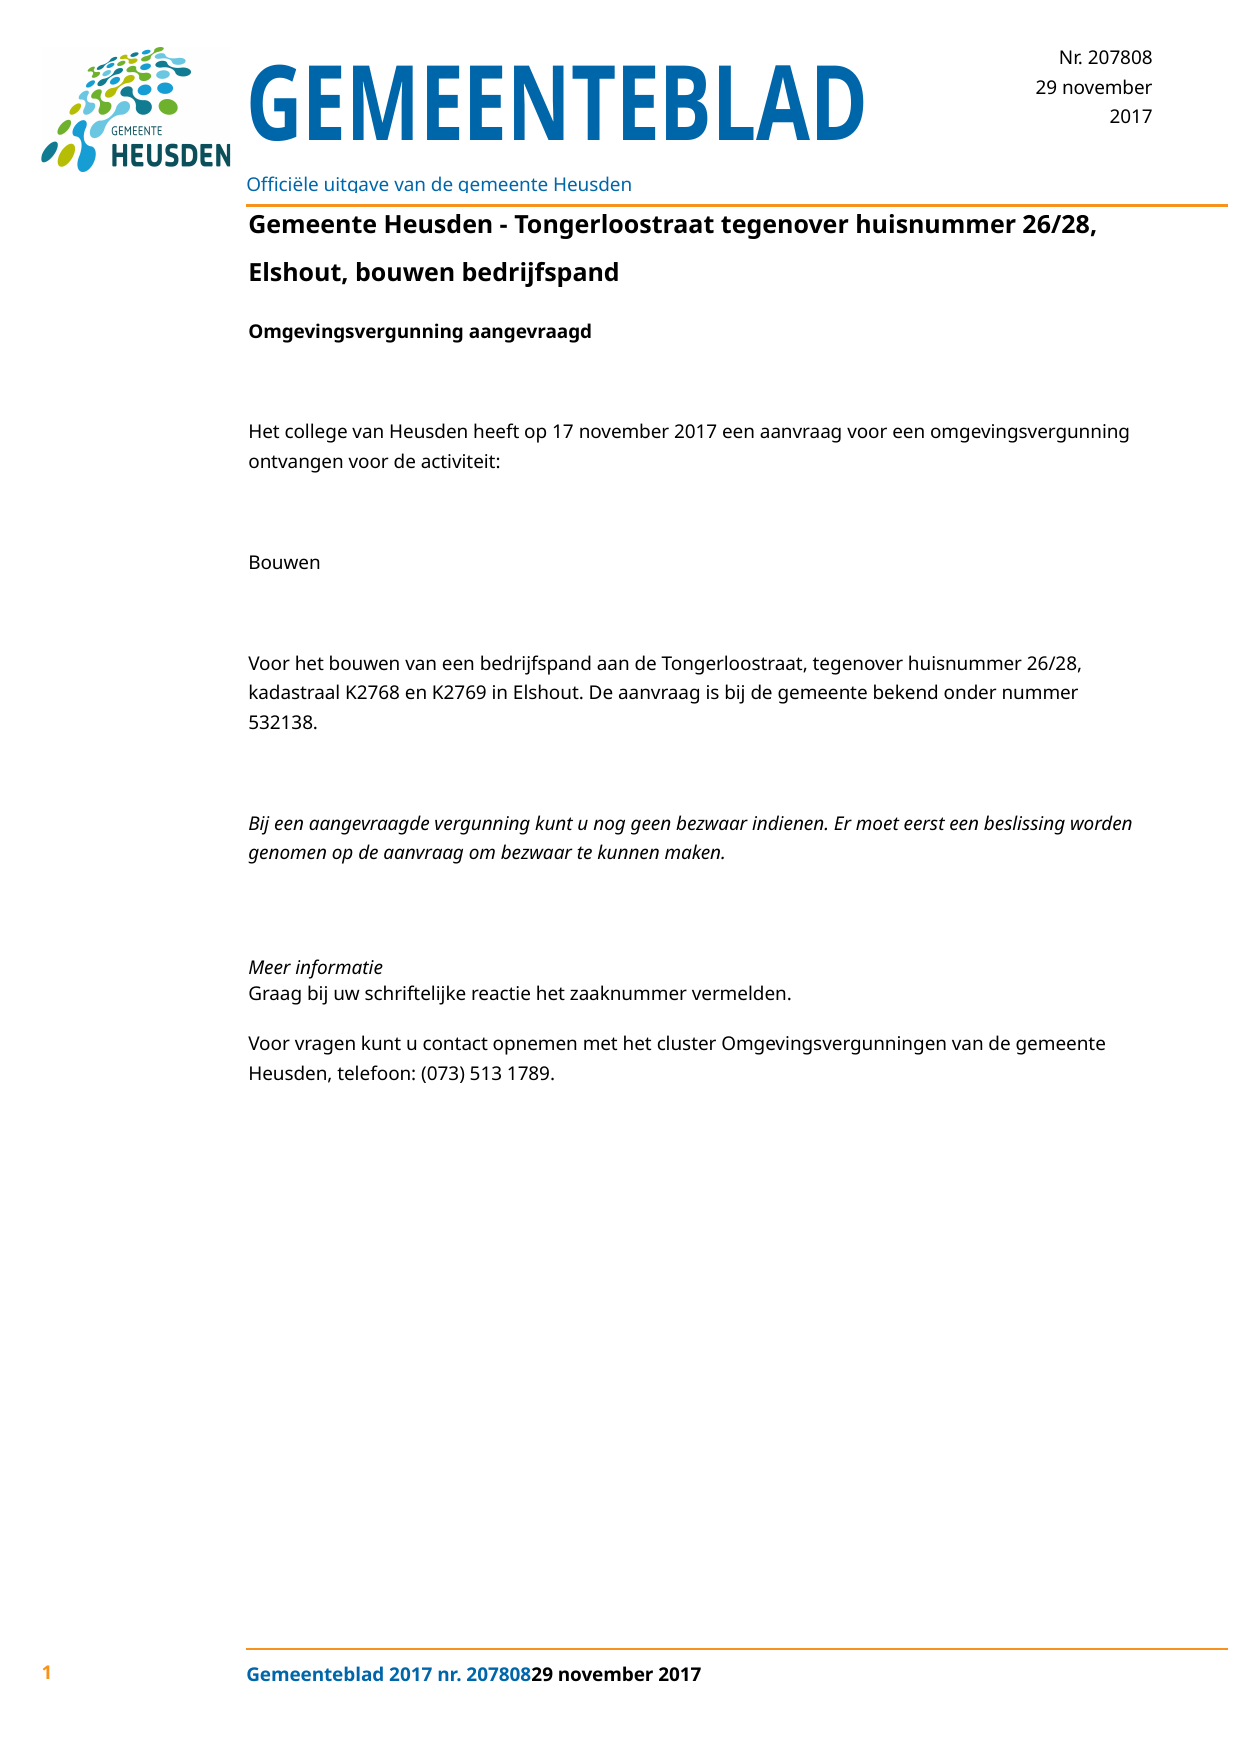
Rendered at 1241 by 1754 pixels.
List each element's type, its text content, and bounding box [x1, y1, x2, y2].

text Voor vragen kunt u contact opnemen met het cluster Omgevingsvergunningen van de gemeente Heusden, telefoon: (073) 513 1789. [248, 1030, 1152, 1085]
picture [41, 47, 231, 172]
text Meer informatie [248, 954, 1152, 980]
text Het college van Heusden heeft op 17 november 2017 een aanvraag voor een omgevingsvergunning ontvangen voor de activiteit: [248, 419, 1152, 474]
text Omgevingsvergunning aangevraagd [248, 318, 1152, 344]
text Gemeente Heusden - Tongerloostraat tegenover huisnummer 26/28, Elshout, bouwen bedrijfspand [248, 207, 1152, 288]
text Bouwen [248, 549, 1152, 575]
text Bij een aangevraagde vergunning kunt u nog geen bezwaar indienen. Er moet eerst een beslissing worden genomen op de aanvraag om bezwaar te kunnen maken. [248, 810, 1152, 865]
text Voor het bouwen van een bedrijfspand aan de Tongerloostraat, tegenover huisnummer 26/28, kadastraal K2768 en K2769 in Elshout. De aanvraag is bij de gemeente bekend onder nummer 532138. [248, 650, 1152, 735]
text Graag bij uw schriftelijke reactie het zaaknummer vermelden. [248, 980, 1152, 1005]
